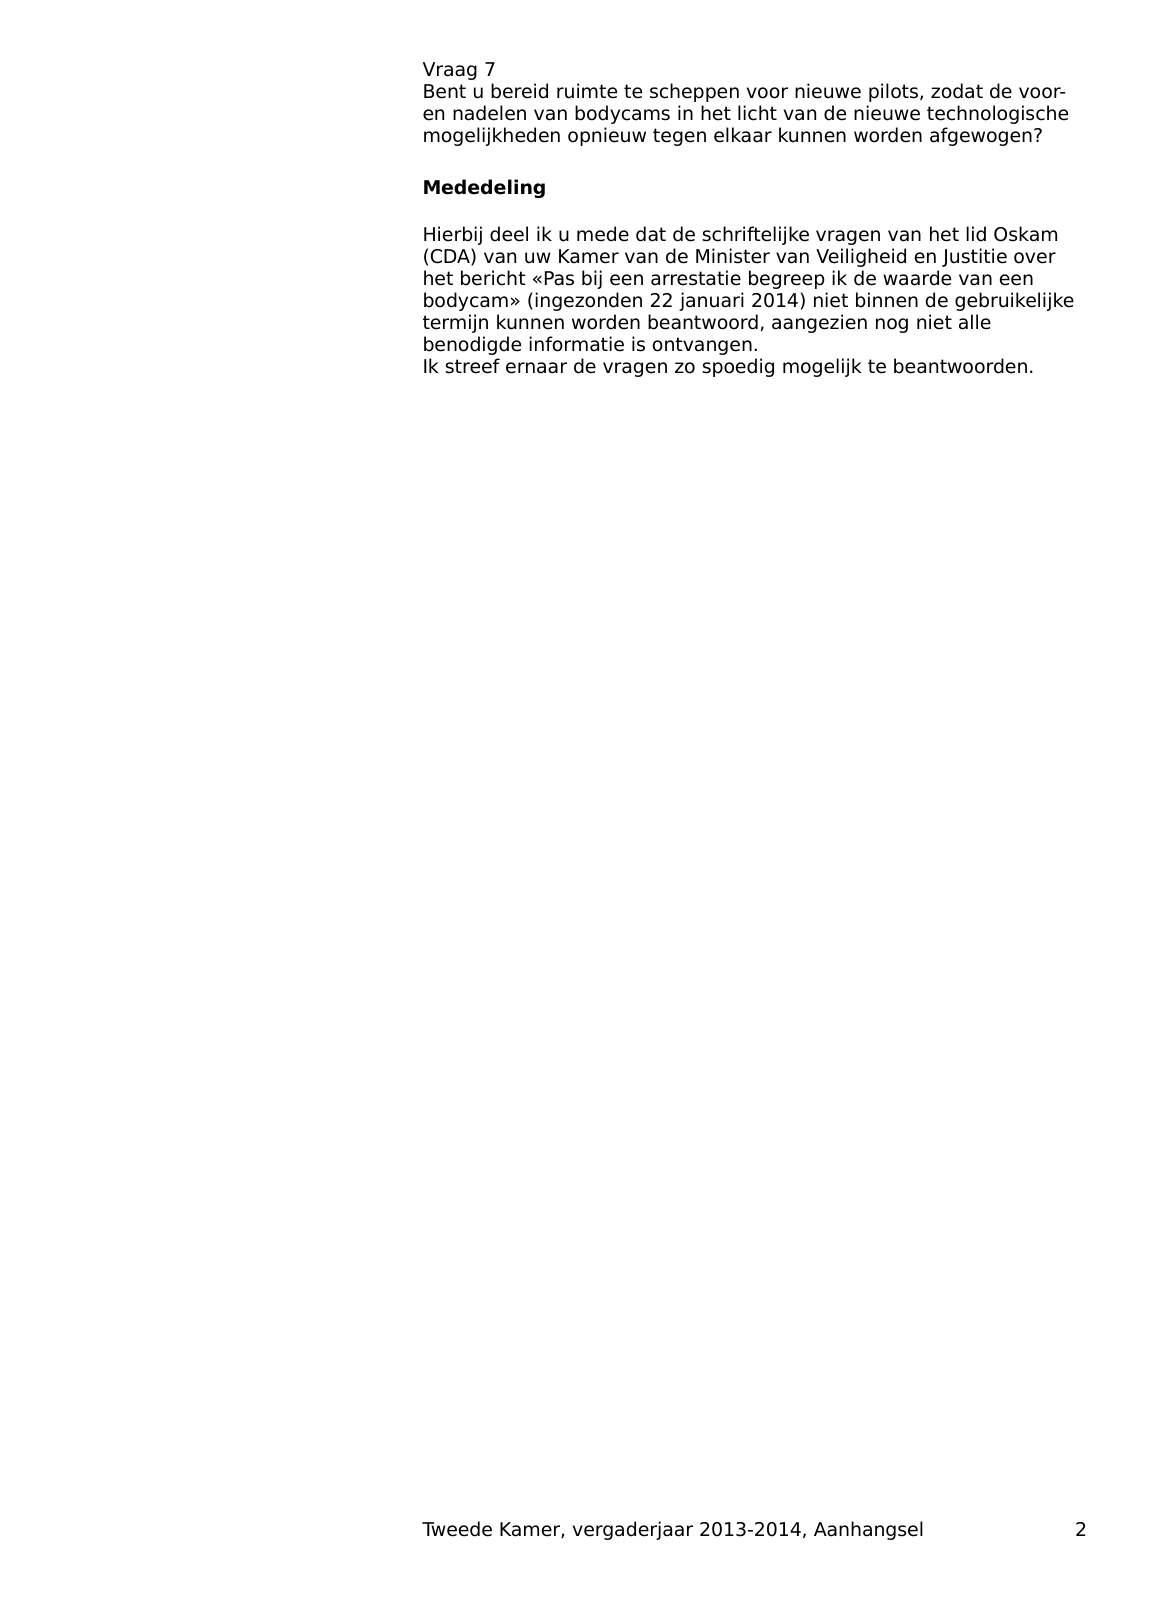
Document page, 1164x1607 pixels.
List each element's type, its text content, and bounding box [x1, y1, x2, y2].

text Vraag 7 [422, 59, 1087, 81]
text Ik streef ernaar de vragen zo spoedig mogelijk te beantwoorden. [422, 356, 1087, 378]
text Bent u bereid ruimte te scheppen voor nieuwe pilots, zodat de voor- en nadelen van bodycams in het licht van de nieuwe technologische mogelijkheden opnieuw tegen elkaar kunnen worden afgewogen? [422, 81, 1087, 147]
subtitle Mededeling [422, 177, 1087, 199]
text Hierbij deel ik u mede dat de schriftelijke vragen van het lid Oskam (CDA) van uw Kamer van de Minister van Veiligheid en Justitie over het bericht «Pas bij een arrestatie begreep ik de waarde van een bodycam» (ingezonden 22 januari 2014) niet binnen de gebruikelijke termijn kunnen worden beantwoord, aangezien nog niet alle benodigde informatie is ontvangen. [422, 224, 1087, 356]
